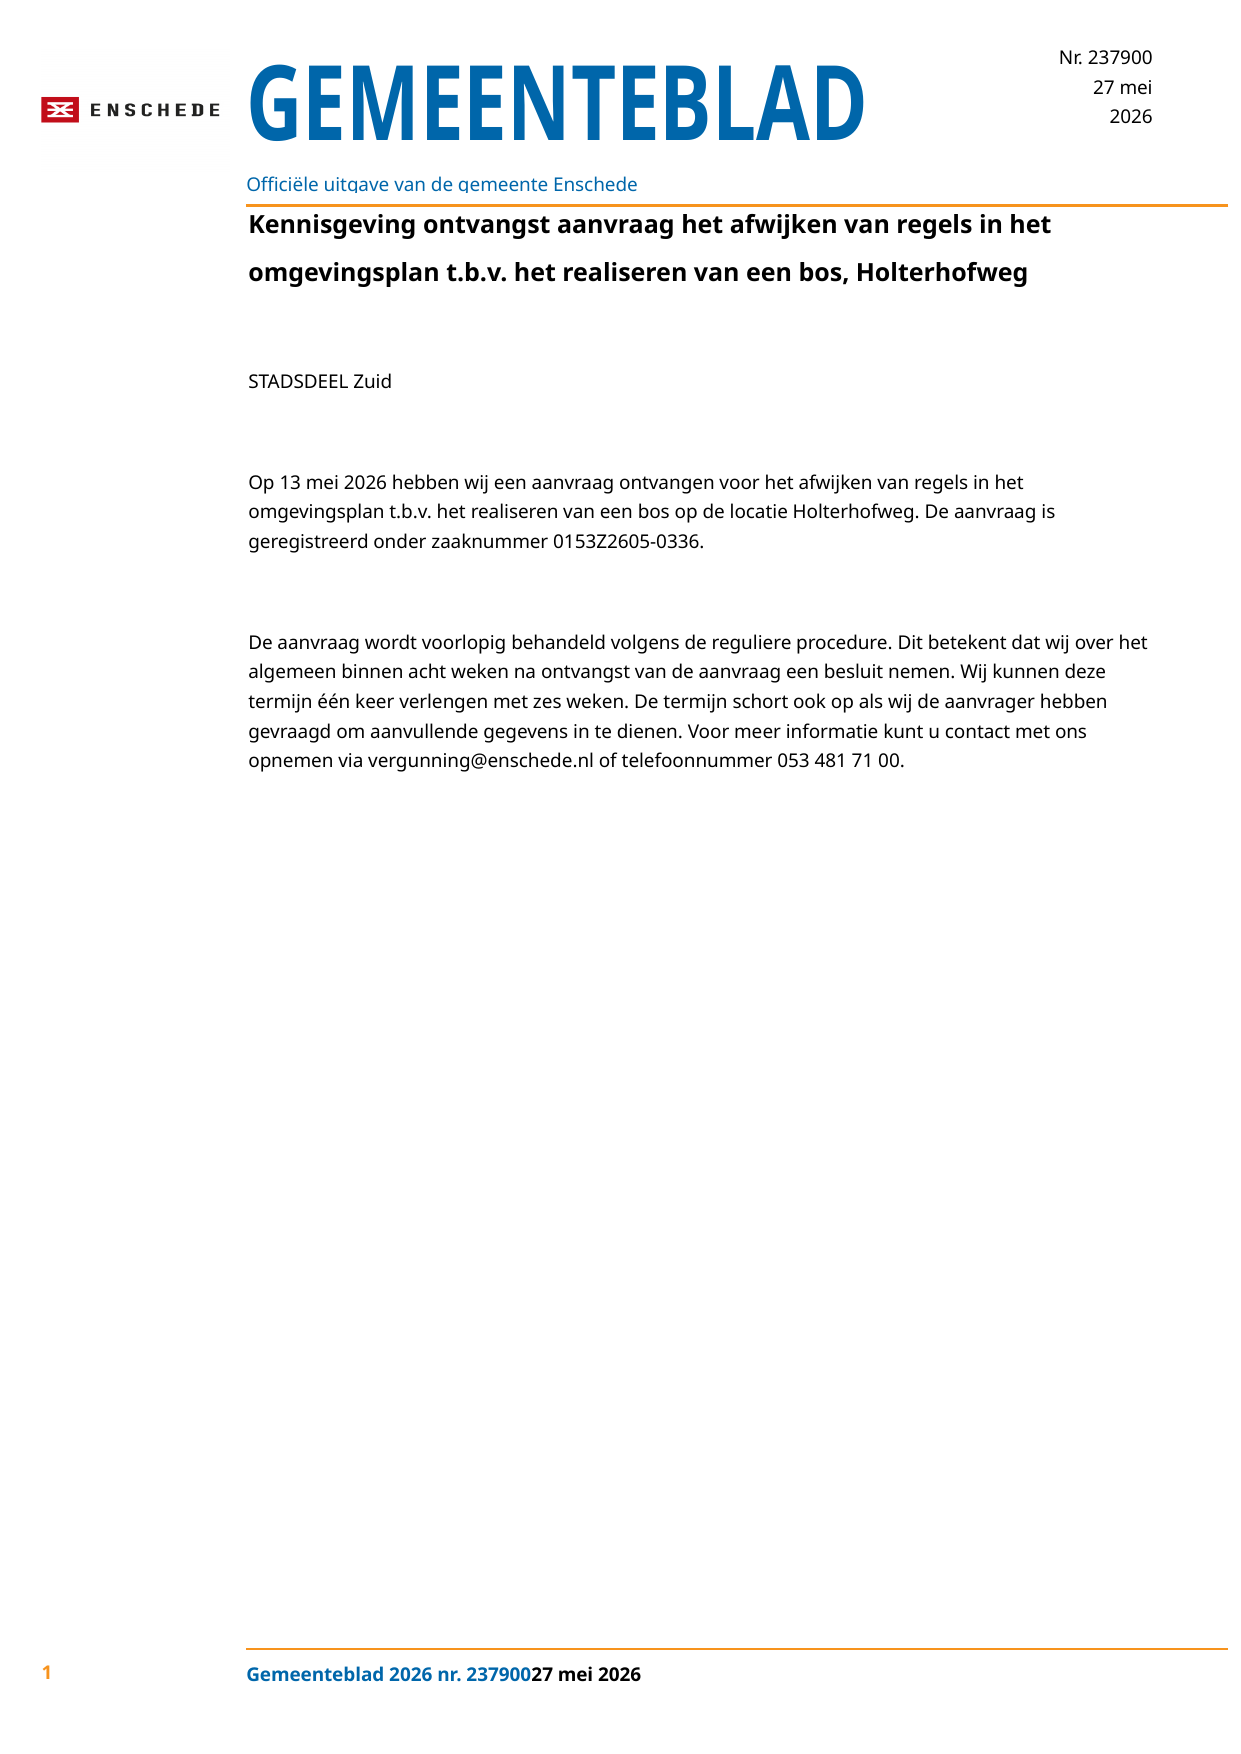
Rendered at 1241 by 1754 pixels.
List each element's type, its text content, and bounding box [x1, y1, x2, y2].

text De aanvraag wordt voorlopig behandeld volgens de reguliere procedure. Dit betekent dat wij over het algemeen binnen acht weken na ontvangst van de aanvraag een besluit nemen. Wij kunnen deze termijn één keer verlengen met zes weken. De termijn schort ook op als wij de aanvrager hebben gevraagd om aanvullende gegevens in te dienen. Voor meer informatie kunt u contact met ons opnemen via vergunning@enschede.nl of telefoonnummer 053 481 71 00. [248, 629, 1152, 773]
picture [41, 47, 231, 172]
text Kennisgeving ontvangst aanvraag het afwijken van regels in het omgevingsplan t.b.v. het realiseren van een bos, Holterhofweg [248, 207, 1152, 288]
text STADSDEEL Zuid [248, 368, 1152, 394]
text Op 13 mei 2026 hebben wij een aanvraag ontvangen voor het afwijken van regels in het omgevingsplan t.b.v. het realiseren van een bos op de locatie Holterhofweg. De aanvraag is geregistreerd onder zaaknummer 0153Z2605-0336. [248, 469, 1152, 554]
